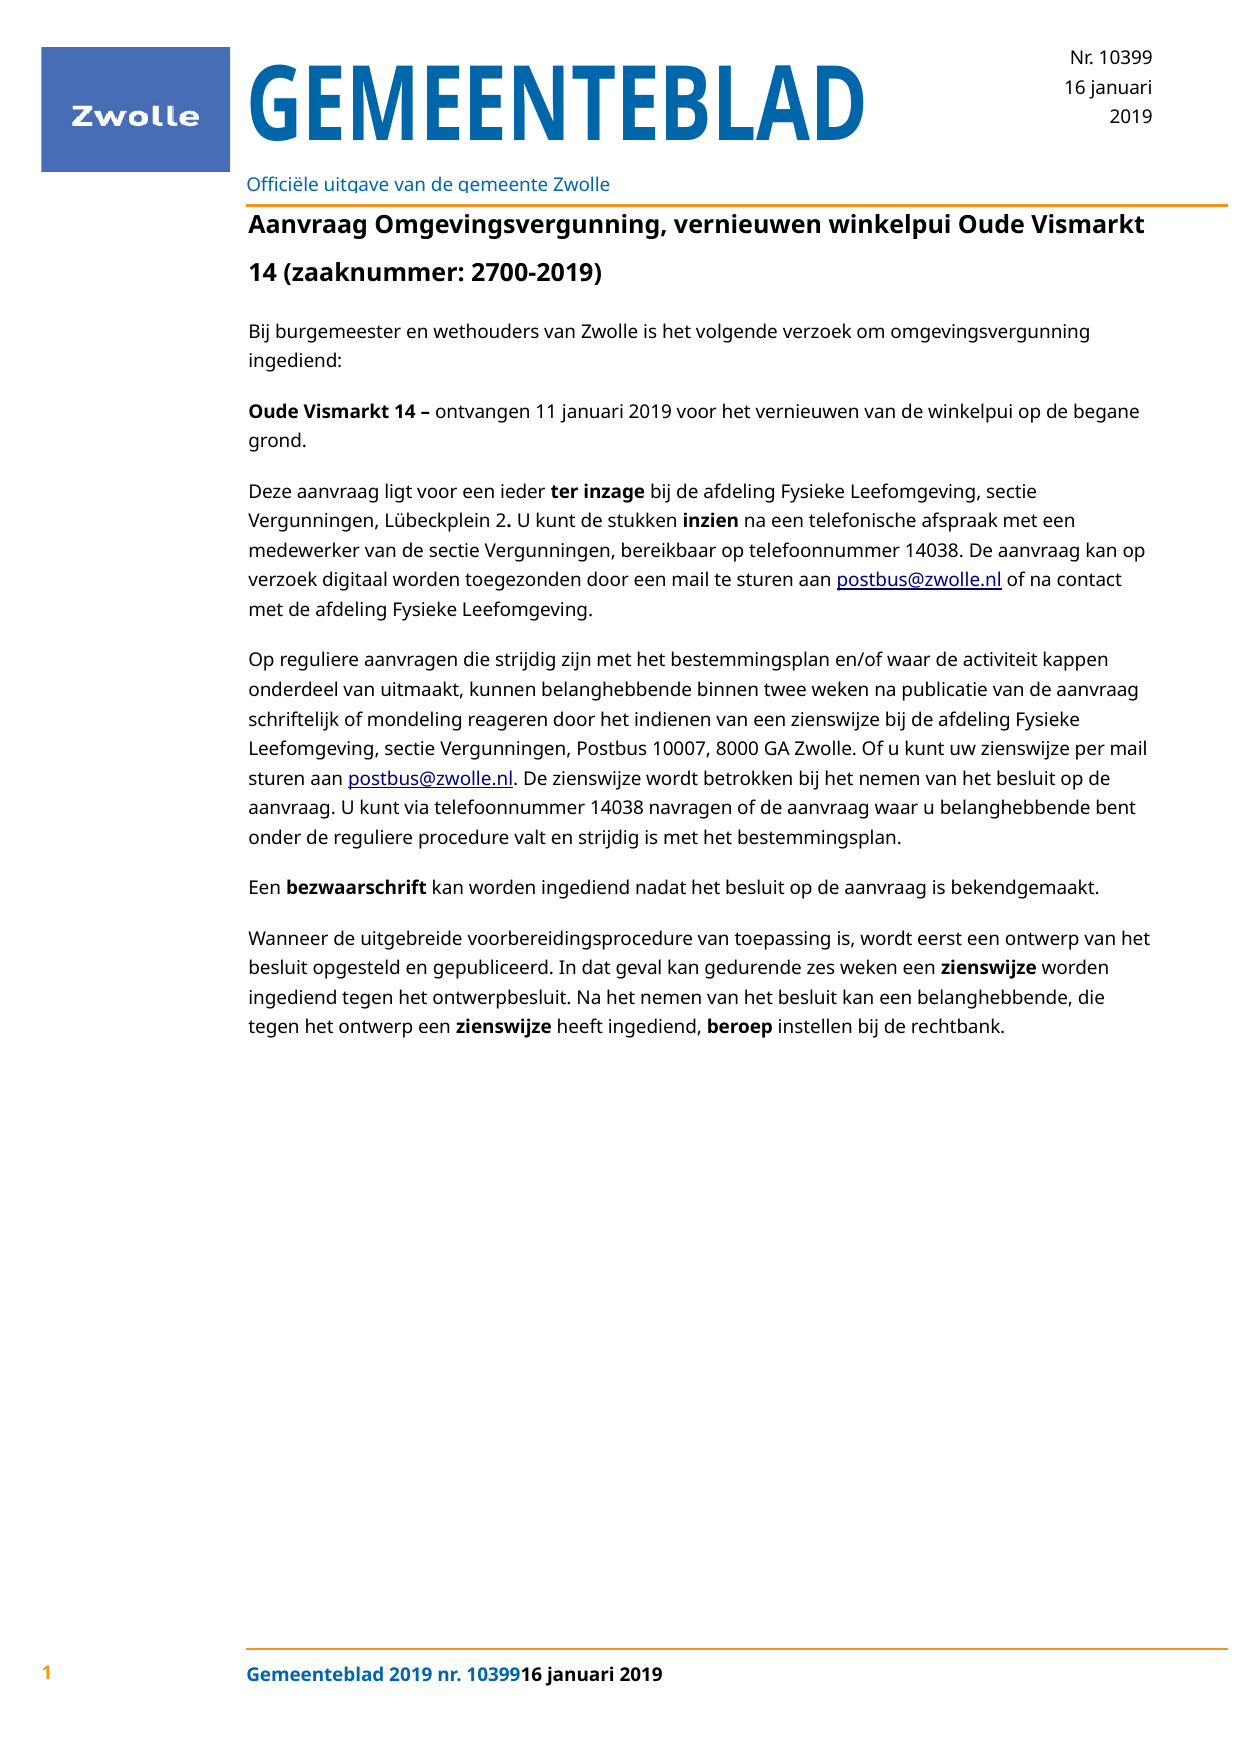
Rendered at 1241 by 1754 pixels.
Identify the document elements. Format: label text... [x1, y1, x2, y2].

text Aanvraag Omgevingsvergunning, vernieuwen winkelpui Oude Vismarkt 14 (zaaknummer: 2700-2019) [248, 207, 1152, 288]
text Wanneer de uitgebreide voorbereidingsprocedure van toepassing is, wordt eerst een ontwerp van het besluit opgesteld en gepubliceerd. In dat geval kan gedurende zes weken een zienswijze worden ingediend tegen het ontwerpbesluit. Na het nemen van het besluit kan een belanghebbende, die tegen het ontwerp een zienswijze heeft ingediend, beroep instellen bij de rechtbank. [248, 925, 1152, 1039]
text Op reguliere aanvragen die strijdig zijn met het bestemmingsplan en/of waar de activiteit kappen onderdeel van uitmaakt, kunnen belanghebbende binnen twee weken na publicatie van de aanvraag schriftelijk of mondeling reageren door het indienen van een zienswijze bij de afdeling Fysieke Leefomgeving, sectie Vergunningen, Postbus 10007, 8000 GA Zwolle. Of u kunt uw zienswijze per mail sturen aan postbus@zwolle.nl. De zienswijze wordt betrokken bij het nemen van het besluit op de aanvraag. U kunt via telefoonnummer 14038 navragen of de aanvraag waar u belanghebbende bent onder de reguliere procedure valt en strijdig is met het bestemmingsplan. [248, 647, 1152, 850]
text Bij burgemeester en wethouders van Zwolle is het volgende verzoek om omgevingsvergunning ingediend: [248, 318, 1152, 373]
text Een bezwaarschrift kan worden ingediend nadat het besluit op de aanvraag is bekendgemaakt. [248, 874, 1152, 900]
text Deze aanvraag ligt voor een ieder ter inzage bij de afdeling Fysieke Leefomgeving, sectie Vergunningen, Lübeckplein 2. U kunt de stukken inzien na een telefonische afspraak met een medewerker van de sectie Vergunningen, bereikbaar op telefoonnummer 14038. De aanvraag kan op verzoek digitaal worden toegezonden door een mail te sturen aan postbus@zwolle.nl of na contact met de afdeling Fysieke Leefomgeving. [248, 478, 1152, 622]
picture [41, 47, 231, 172]
text Oude Vismarkt 14 – ontvangen 11 januari 2019 voor het vernieuwen van de winkelpui op de begane grond. [248, 398, 1152, 453]
